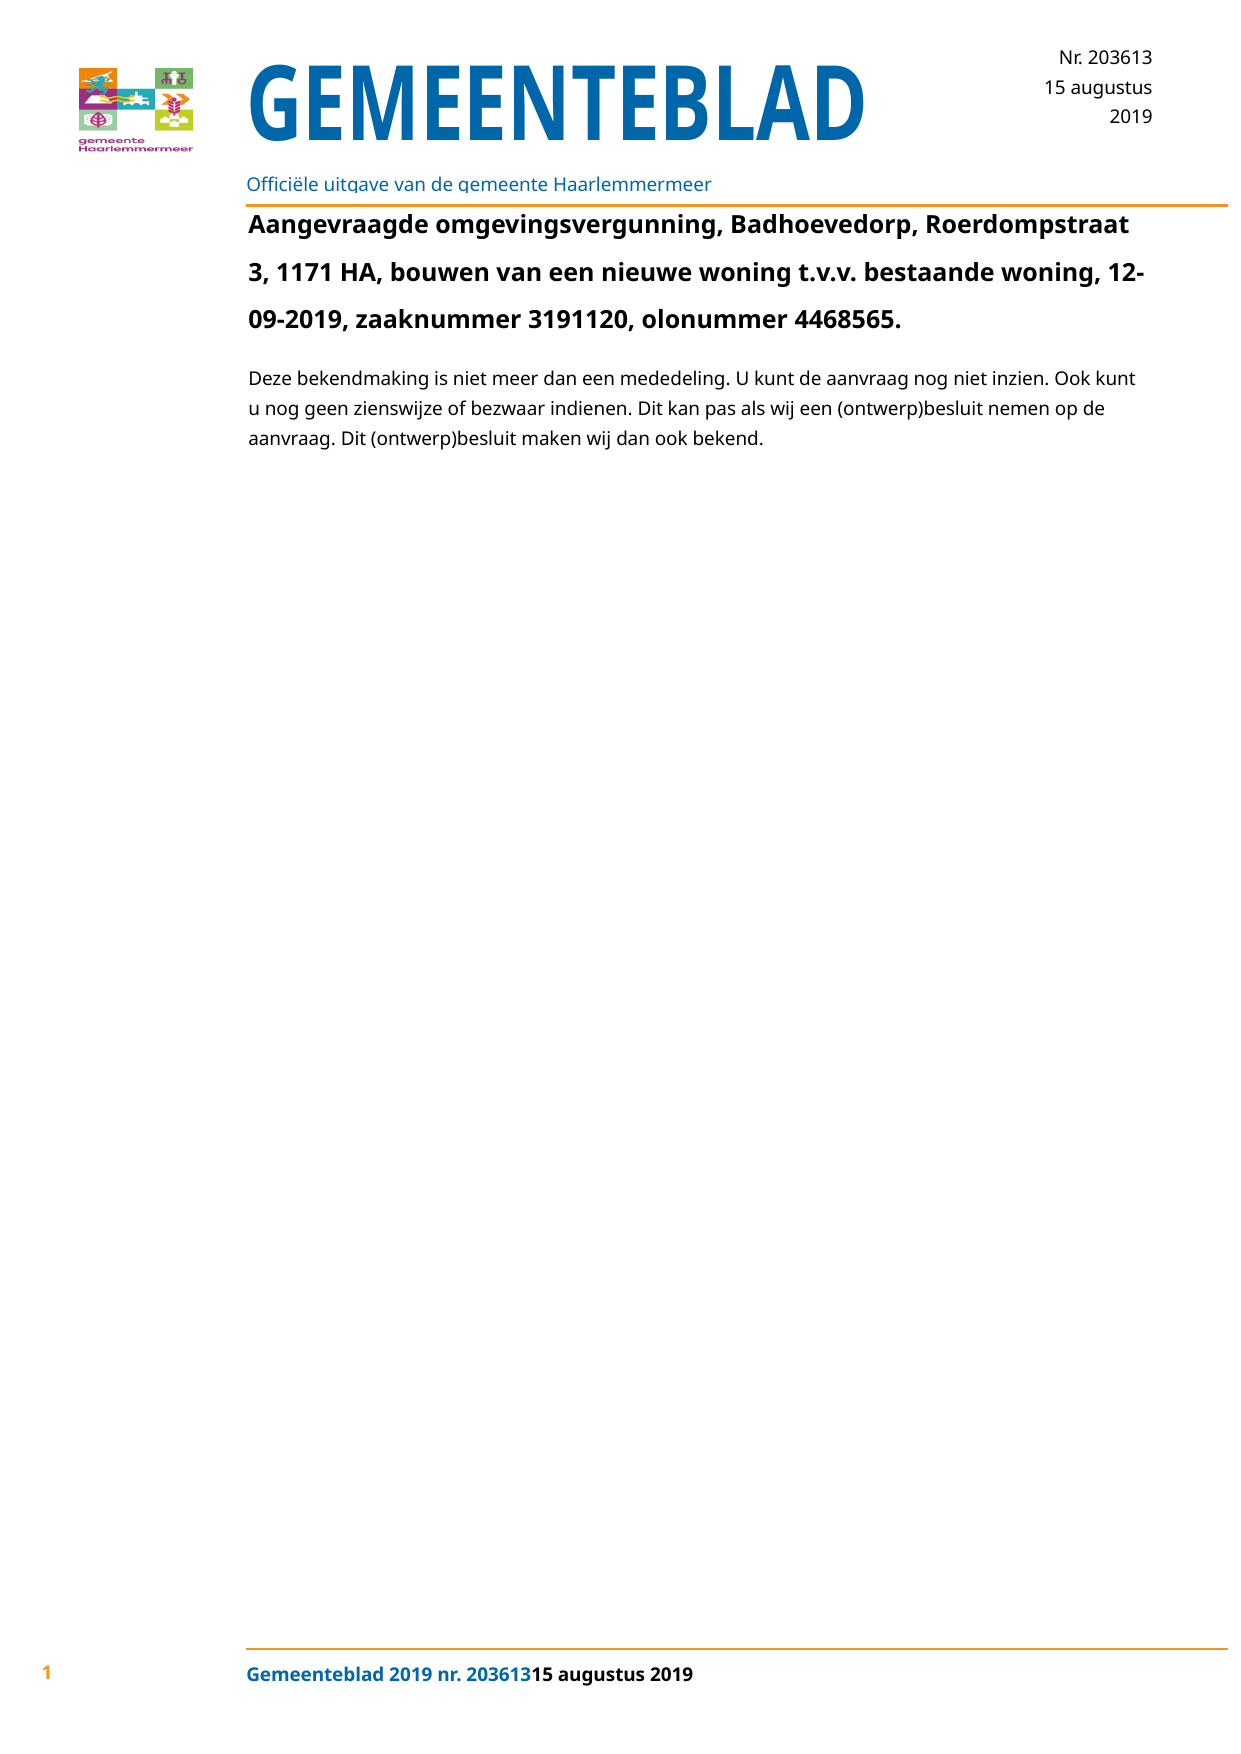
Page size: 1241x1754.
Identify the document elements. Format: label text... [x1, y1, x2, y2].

text Deze bekendmaking is niet meer dan een mededeling. U kunt de aanvraag nog niet inzien. Ook kunt u nog geen zienswijze of bezwaar indienen. Dit kan pas als wij een (ontwerp)besluit nemen op de aanvraag. Dit (ontwerp)besluit maken wij dan ook bekend. [248, 366, 1152, 450]
picture [41, 47, 231, 172]
text Aangevraagde omgevingsvergunning, Badhoevedorp, Roerdompstraat 3, 1171 HA, bouwen van een nieuwe woning t.v.v. bestaande woning, 12-09-2019, zaaknummer 3191120, olonummer 4468565. [248, 207, 1152, 336]
